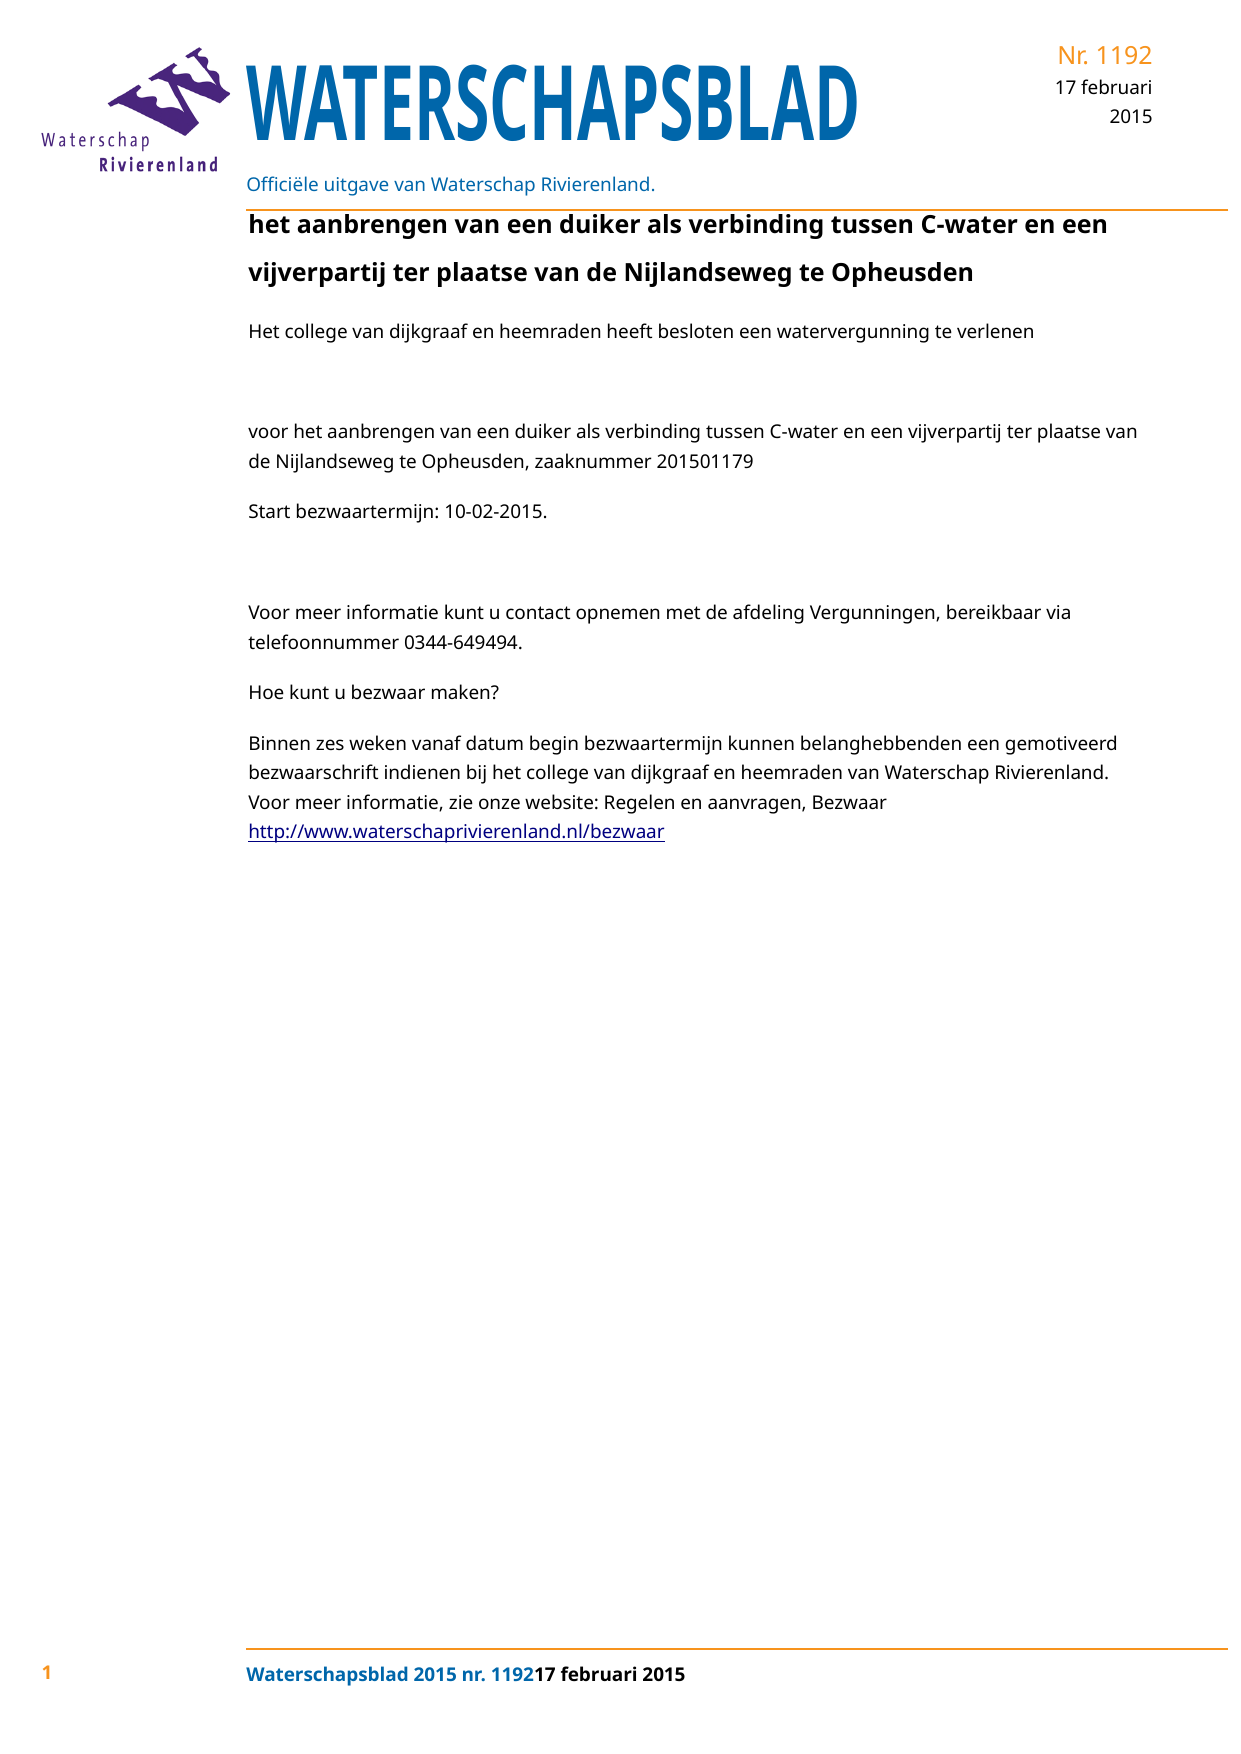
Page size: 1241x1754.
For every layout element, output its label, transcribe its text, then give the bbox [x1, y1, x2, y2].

text Binnen zes weken vanaf datum begin bezwaartermijn kunnen belanghebbenden een gemotiveerd bezwaarschrift indienen bij het college van dijkgraaf en heemraden van Waterschap Rivierenland. Voor meer informatie, zie onze website: Regelen en aanvragen, Bezwaar http://www.waterschaprivierenland.nl/bezwaar [248, 730, 1152, 844]
text Voor meer informatie kunt u contact opnemen met de afdeling Vergunningen, bereikbaar via telefoonnummer 0344-649494. [248, 599, 1152, 655]
text voor het aanbrengen van een duiker als verbinding tussen C-water en een vijverpartij ter plaatse van de Nijlandseweg te Opheusden, zaaknummer 201501179 [248, 419, 1152, 474]
text het aanbrengen van een duiker als verbinding tussen C-water en een vijverpartij ter plaatse van de Nijlandseweg te Opheusden [248, 211, 1152, 288]
text Hoe kunt u bezwaar maken? [248, 679, 1152, 705]
text Het college van dijkgraaf en heemraden heeft besloten een watervergunning te verlenen [248, 318, 1152, 344]
text Start bezwaartermijn: 10-02-2015. [248, 499, 1152, 524]
picture [41, 47, 231, 172]
